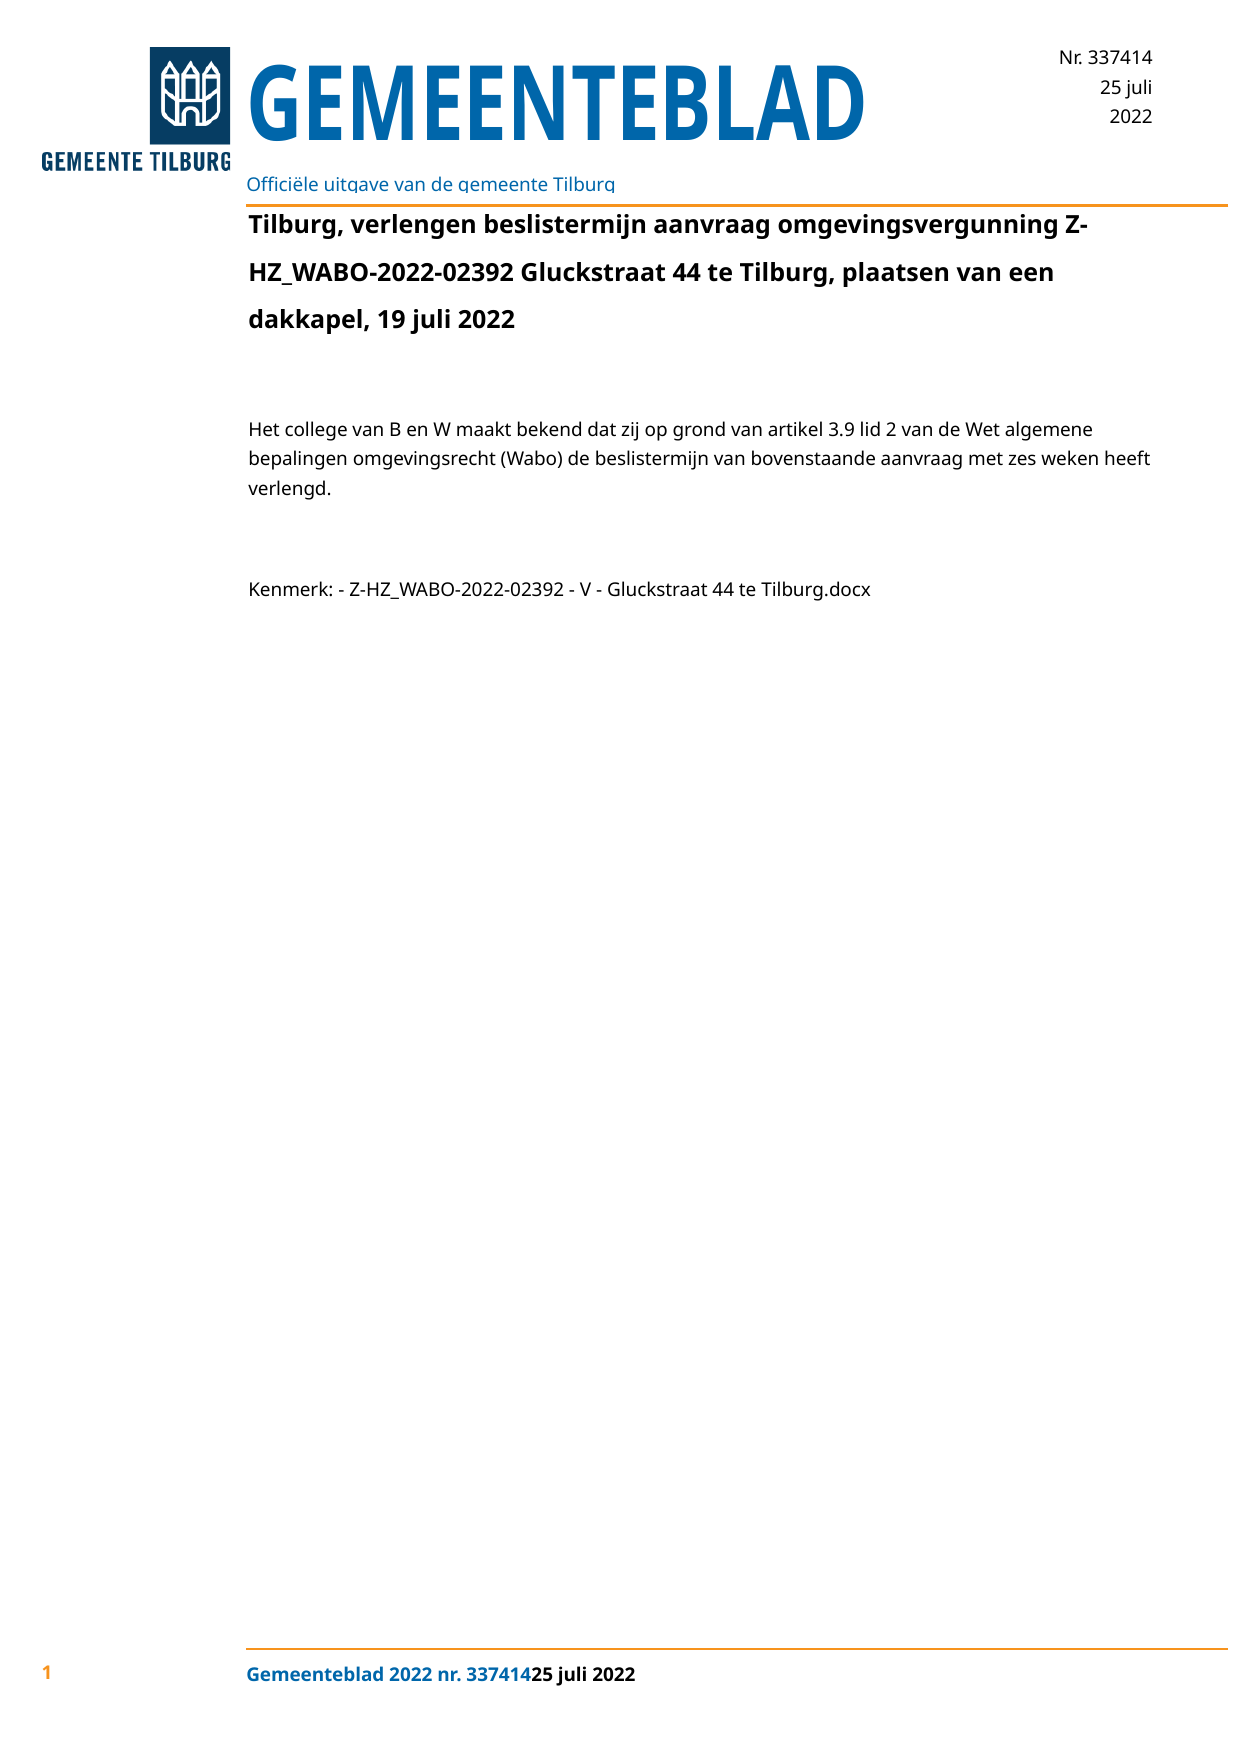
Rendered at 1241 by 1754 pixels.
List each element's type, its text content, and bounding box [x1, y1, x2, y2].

picture [41, 47, 231, 172]
text Het college van B en W maakt bekend dat zij op grond van artikel 3.9 lid 2 van de Wet algemene bepalingen omgevingsrecht (Wabo) de beslistermijn van bovenstaande aanvraag met zes weken heeft verlengd. [248, 416, 1152, 501]
text Kenmerk: - Z-HZ_WABO-2022-02392 - V - Gluckstraat 44 te Tilburg.docx [248, 576, 1152, 602]
text Tilburg, verlengen beslistermijn aanvraag omgevingsvergunning Z-HZ_WABO-2022-02392 Gluckstraat 44 te Tilburg, plaatsen van een dakkapel, 19 juli 2022 [248, 207, 1152, 336]
